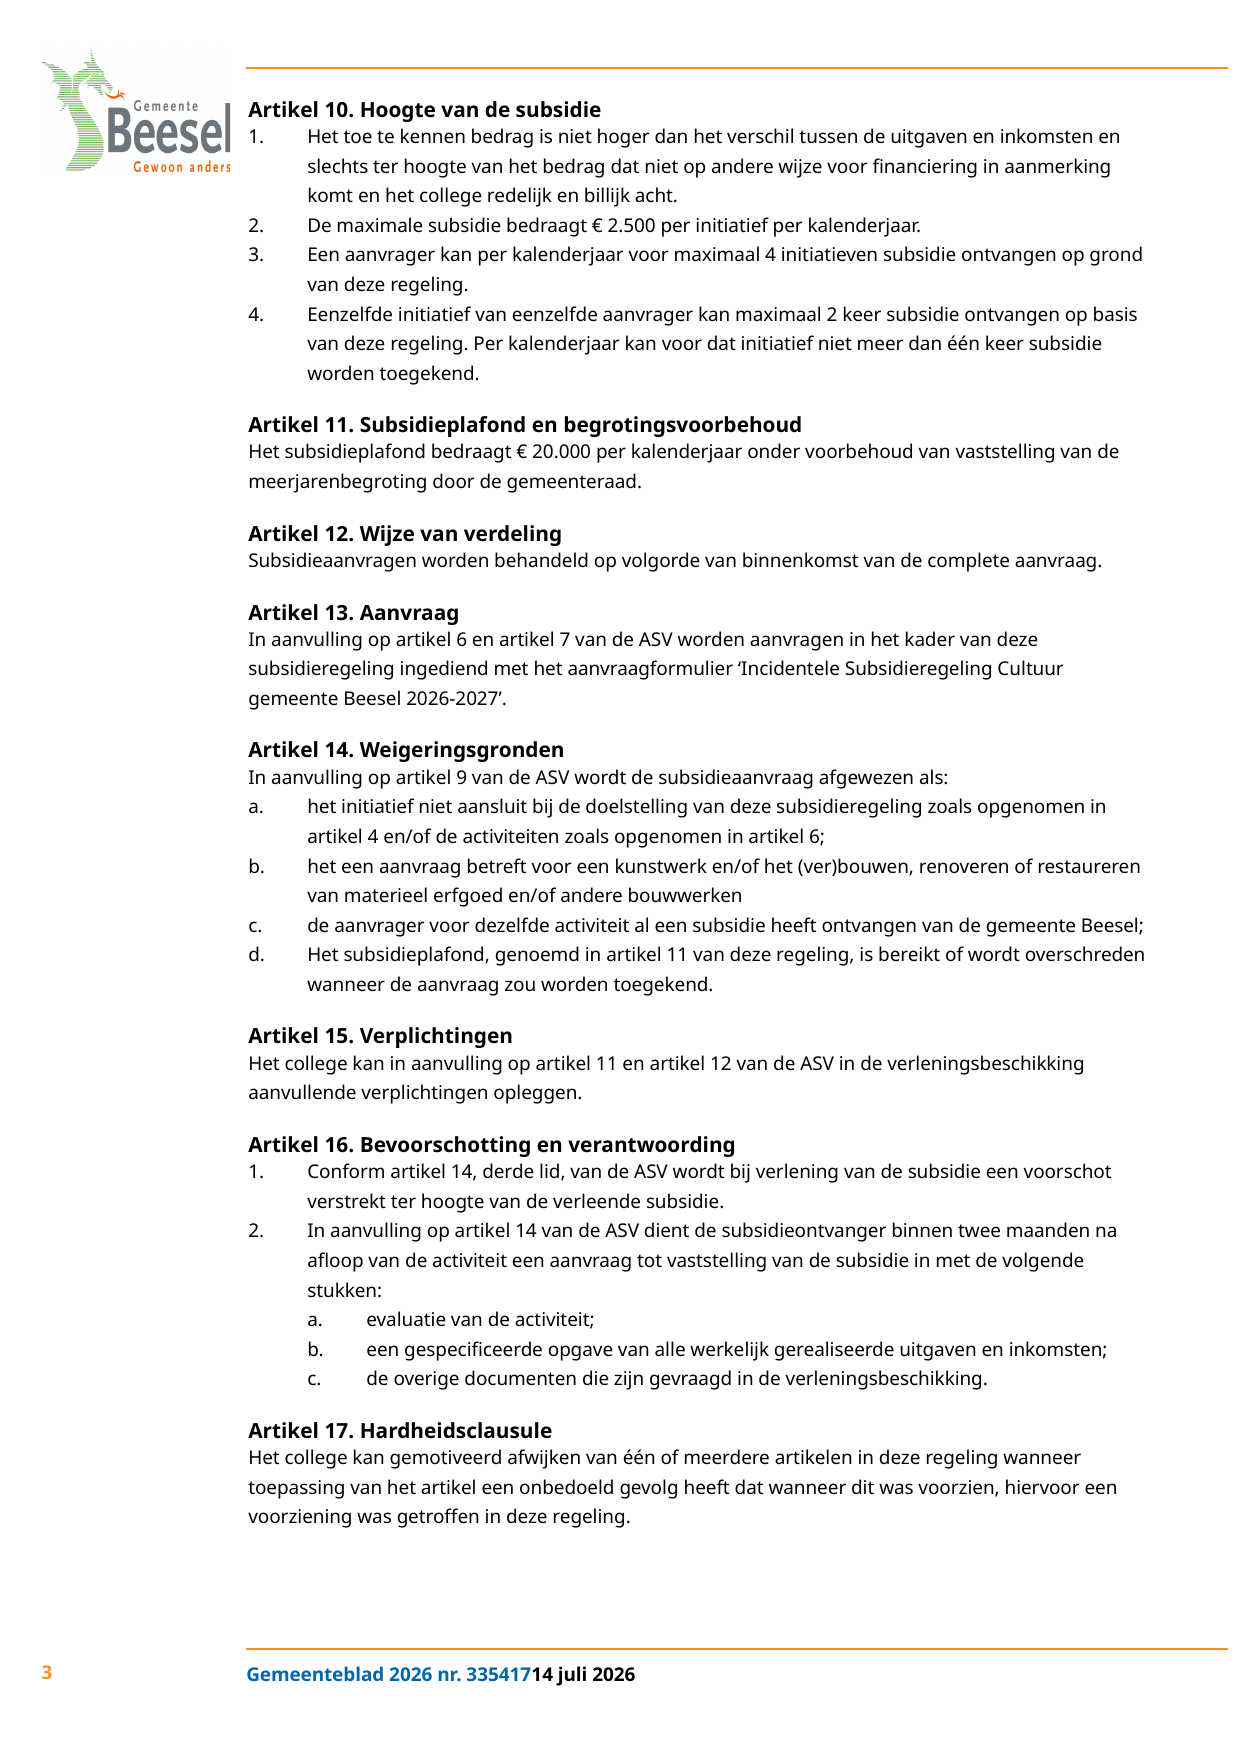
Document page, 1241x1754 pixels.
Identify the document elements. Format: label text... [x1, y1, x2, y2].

list Het toe te kennen bedrag is niet hoger dan het verschil tussen de uitgaven en inkomsten en slechts ter hoogte van het bedrag dat niet op andere wijze voor financiering in aanmerking komt en het college redelijk en billijk acht. [248, 123, 1152, 208]
text Het subsidieplafond bedraagt € 20.000 per kalenderjaar onder voorbehoud van vaststelling van de meerjarenbegroting door de gemeenteraad. [248, 439, 1152, 494]
picture [41, 47, 231, 172]
text Artikel 14. Weigeringsgronden [248, 736, 1152, 764]
text Artikel 10. Hoogte van de subsidie [248, 95, 1152, 123]
text Artikel 15. Verplichtingen [248, 1022, 1152, 1050]
list In aanvulling op artikel 14 van de ASV dient de subsidieontvanger binnen twee maanden na afloop van de activiteit een aanvraag tot vaststelling van de subsidie in met de volgende stukken: [248, 1218, 1152, 1302]
list Conform artikel 14, derde lid, van de ASV wordt bij verlening van de subsidie een voorschot verstrekt ter hoogte van de verleende subsidie. [248, 1158, 1152, 1214]
text Het college kan in aanvulling op artikel 11 en artikel 12 van de ASV in de verleningsbeschikking aanvullende verplichtingen opleggen. [248, 1050, 1152, 1105]
list het initiatief niet aansluit bij de doelstelling van deze subsidieregeling zoals opgenomen in artikel 4 en/of de activiteiten zoals opgenomen in artikel 6; [248, 794, 1152, 849]
text Artikel 13. Aanvraag [248, 598, 1152, 626]
text Het college kan gemotiveerd afwijken van één of meerdere artikelen in deze regeling wanneer toepassing van het artikel een onbedoeld gevolg heeft dat wanneer dit was voorzien, hiervoor een voorziening was getroffen in deze regeling. [248, 1444, 1152, 1529]
list Eenzelfde initiatief van eenzelfde aanvrager kan maximaal 2 keer subsidie ontvangen op basis van deze regeling. Per kalenderjaar kan voor dat initiatief niet meer dan één keer subsidie worden toegekend. [248, 301, 1152, 386]
text In aanvulling op artikel 6 en artikel 7 van de ASV worden aanvragen in het kader van deze subsidieregeling ingediend met het aanvraagformulier ‘Incidentele Subsidieregeling Cultuur gemeente Beesel 2026-2027’. [248, 626, 1152, 711]
text Artikel 17. Hardheidsclausule [248, 1416, 1152, 1444]
list Een aanvrager kan per kalenderjaar voor maximaal 4 initiatieven subsidie ontvangen op grond van deze regeling. [248, 242, 1152, 297]
list de overige documenten die zijn gevraagd in de verleningsbeschikking. [307, 1366, 1152, 1391]
list de aanvrager voor dezelfde activiteit al een subsidie heeft ontvangen van de gemeente Beesel; [248, 912, 1152, 938]
list een gespecificeerde opgave van alle werkelijk gerealiseerde uitgaven en inkomsten; [307, 1336, 1152, 1362]
list het een aanvraag betreft voor een kunstwerk en/of het (ver)bouwen, renoveren of restaureren van materieel erfgoed en/of andere bouwwerken [248, 853, 1152, 908]
list evaluatie van de activiteit; [307, 1306, 1152, 1332]
list De maximale subsidie bedraagt € 2.500 per initiatief per kalenderjaar. [248, 212, 1152, 238]
text In aanvulling op artikel 9 van de ASV wordt de subsidieaanvraag afgewezen als: [248, 764, 1152, 790]
text Artikel 11. Subsidieplafond en begrotingsvoorbehoud [248, 410, 1152, 439]
text Artikel 12. Wijze van verdeling [248, 519, 1152, 547]
text Subsidieaanvragen worden behandeld op volgorde van binnenkomst van de complete aanvraag. [248, 547, 1152, 573]
text Artikel 16. Bevoorschotting en verantwoording [248, 1130, 1152, 1158]
list Het subsidieplafond, genoemd in artikel 11 van deze regeling, is bereikt of wordt overschreden wanneer de aanvraag zou worden toegekend. [248, 942, 1152, 997]
